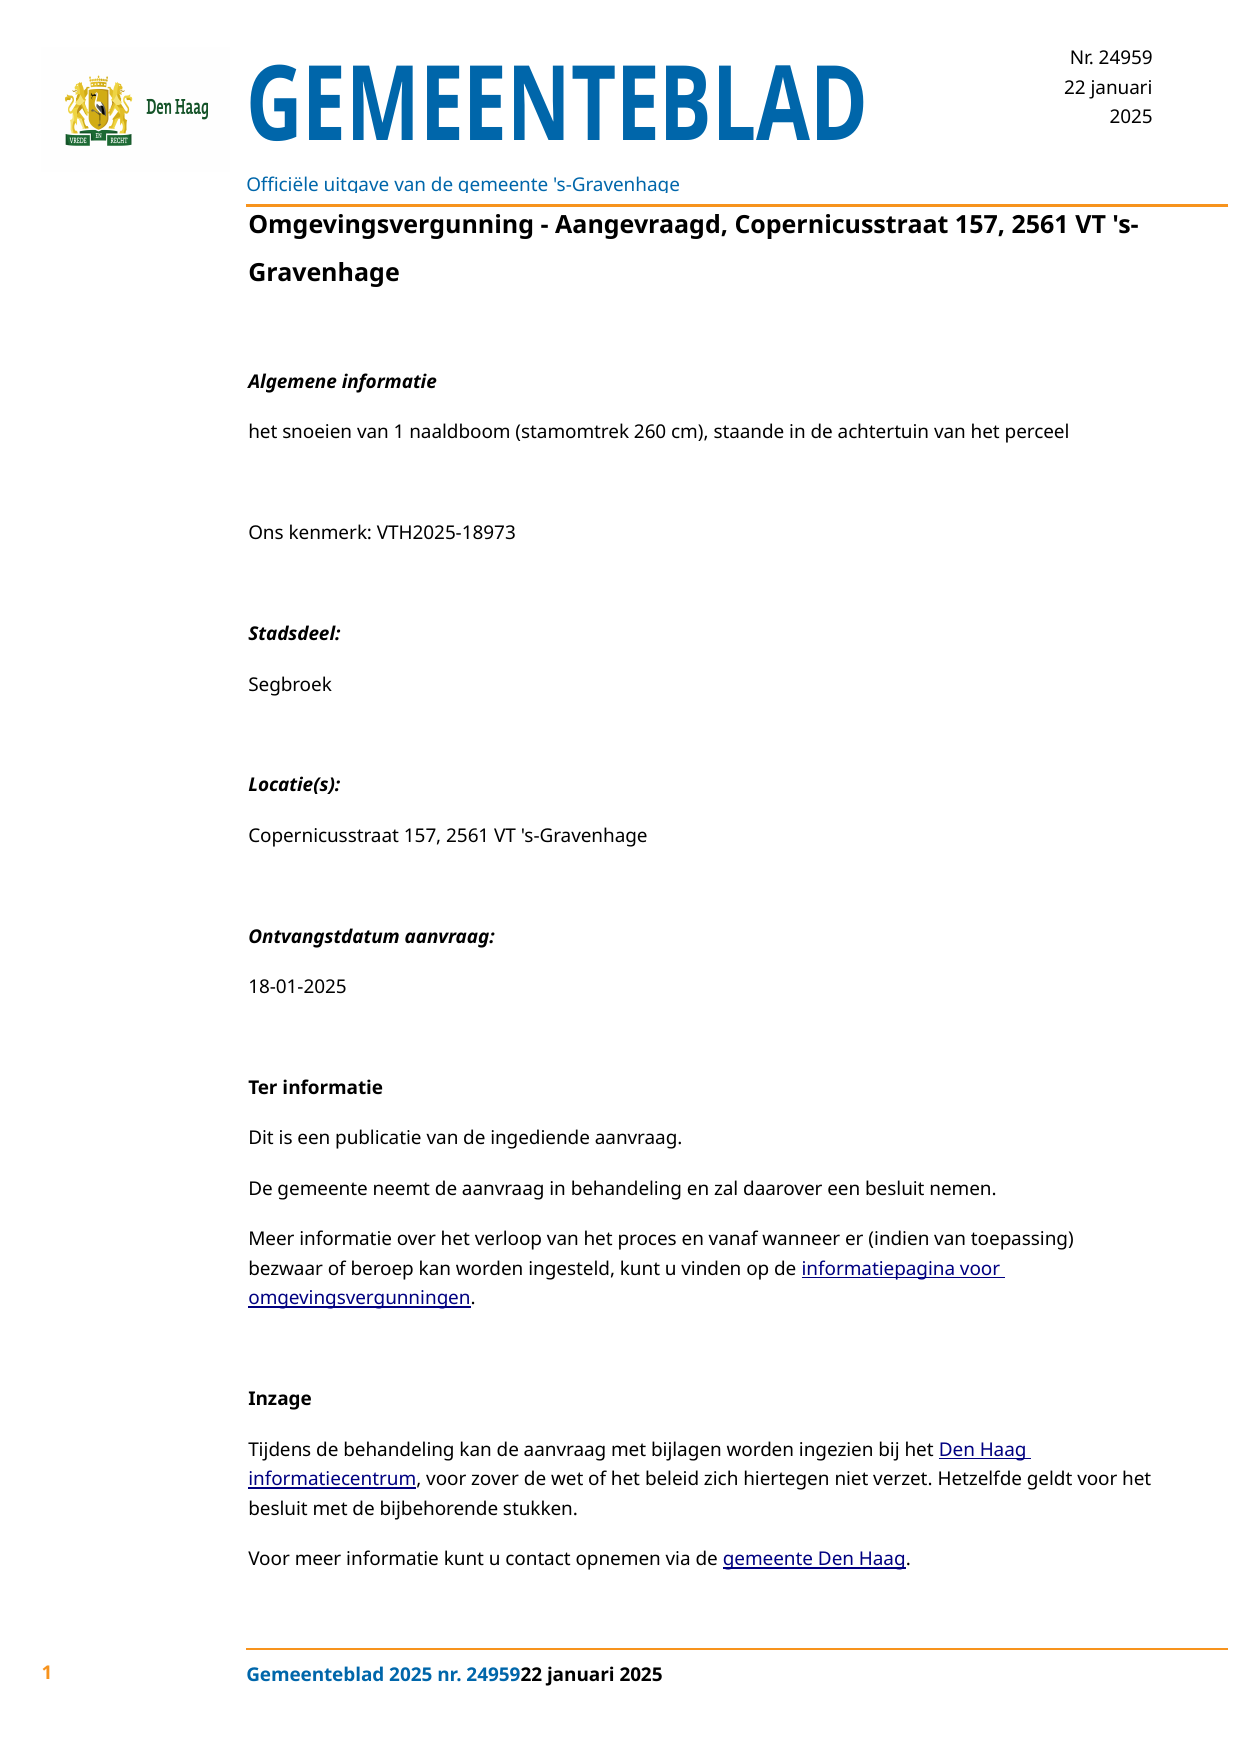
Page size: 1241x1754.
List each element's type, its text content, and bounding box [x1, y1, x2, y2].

text Voor meer informatie kunt u contact opnemen via de gemeente Den Haag. [248, 1545, 1152, 1571]
text Locatie(s): [248, 772, 1152, 797]
text het snoeien van 1 naaldboom (stamomtrek 260 cm), staande in de achtertuin van het perceel [248, 419, 1152, 444]
text De gemeente neemt de aanvraag in behandeling en zal daarover een besluit nemen. [248, 1175, 1152, 1201]
text Tijdens de behandeling kan de aanvraag met bijlagen worden ingezien bij het Den Haag informatiecentrum, voor zover de wet of het beleid zich hiertegen niet verzet. Hetzelfde geldt voor het besluit met de bijbehorende stukken. [248, 1436, 1152, 1521]
text Segbroek [248, 671, 1152, 697]
text Copernicusstraat 157, 2561 VT 's-Gravenhage [248, 822, 1152, 848]
text Ons kenmerk: VTH2025-18973 [248, 519, 1152, 545]
text Meer informatie over het verloop van het proces en vanaf wanneer er (indien van toepassing) bezwaar of beroep kan worden ingesteld, kunt u vinden op de informatiepagina voor omgevingsvergunningen. [248, 1225, 1152, 1310]
picture [41, 47, 231, 172]
text Ontvangstdatum aanvraag: [248, 923, 1152, 949]
text Inzage [248, 1385, 1152, 1411]
text Algemene informatie [248, 368, 1152, 394]
text Dit is een publicatie van de ingediende aanvraag. [248, 1124, 1152, 1150]
text Stadsdeel: [248, 620, 1152, 646]
text Ter informatie [248, 1074, 1152, 1100]
text 18-01-2025 [248, 973, 1152, 999]
text Omgevingsvergunning - Aangevraagd, Copernicusstraat 157, 2561 VT 's-Gravenhage [248, 207, 1152, 288]
